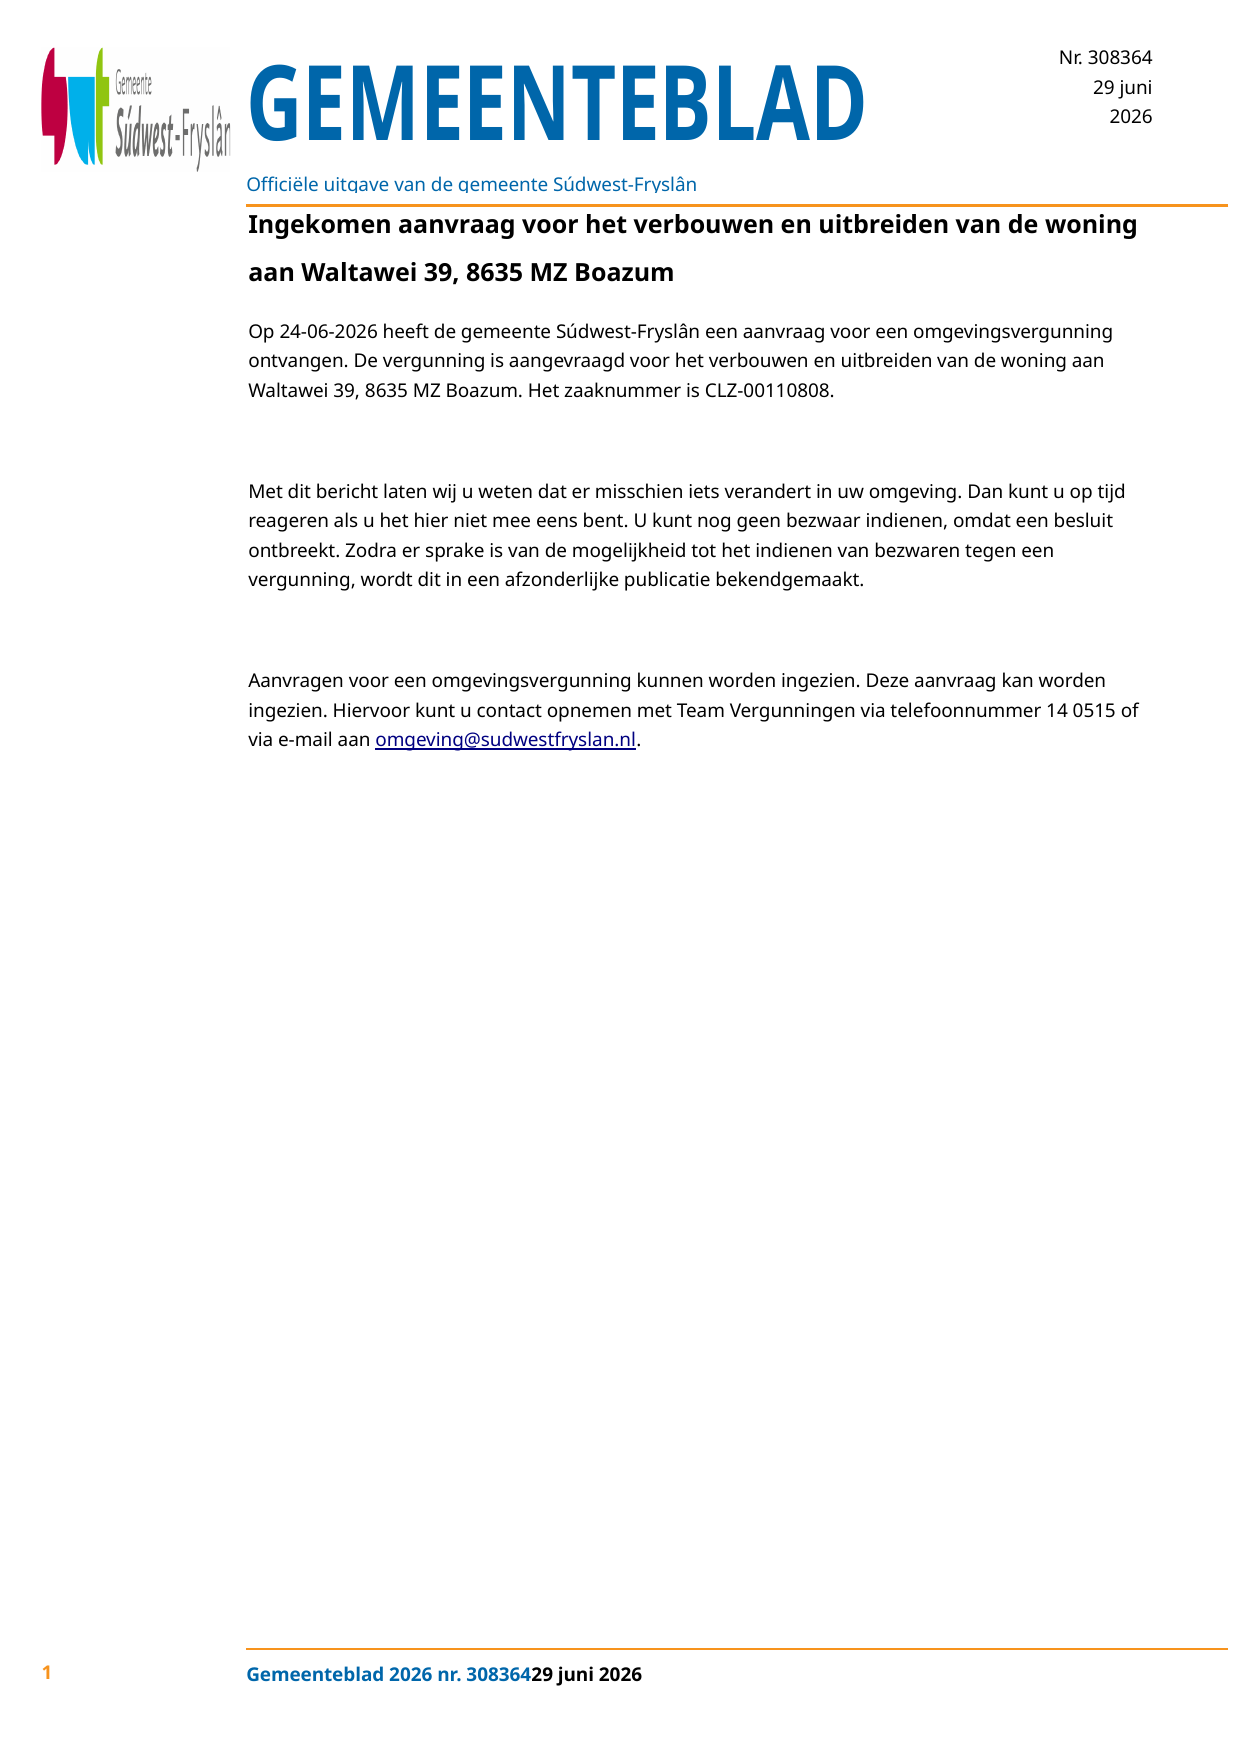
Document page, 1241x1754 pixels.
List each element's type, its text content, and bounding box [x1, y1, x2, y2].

text Met dit bericht laten wij u weten dat er misschien iets verandert in uw omgeving. Dan kunt u op tijd reageren als u het hier niet mee eens bent. U kunt nog geen bezwaar indienen, omdat een besluit ontbreekt. Zodra er sprake is van de mogelijkheid tot het indienen van bezwaren tegen een vergunning, wordt dit in een afzonderlijke publicatie bekendgemaakt. [248, 478, 1152, 592]
text Aanvragen voor een omgevingsvergunning kunnen worden ingezien. Deze aanvraag kan worden ingezien. Hiervoor kunt u contact opnemen met Team Vergunningen via telefoonnummer 14 0515 of via e-mail aan omgeving@sudwestfryslan.nl. [248, 667, 1152, 752]
picture [41, 47, 231, 172]
text Op 24-06-2026 heeft de gemeente Súdwest-Fryslân een aanvraag voor een omgevingsvergunning ontvangen. De vergunning is aangevraagd voor het verbouwen en uitbreiden van de woning aan Waltawei 39, 8635 MZ Boazum. Het zaaknummer is CLZ-00110808. [248, 318, 1152, 403]
text Ingekomen aanvraag voor het verbouwen en uitbreiden van de woning aan Waltawei 39, 8635 MZ Boazum [248, 207, 1152, 288]
